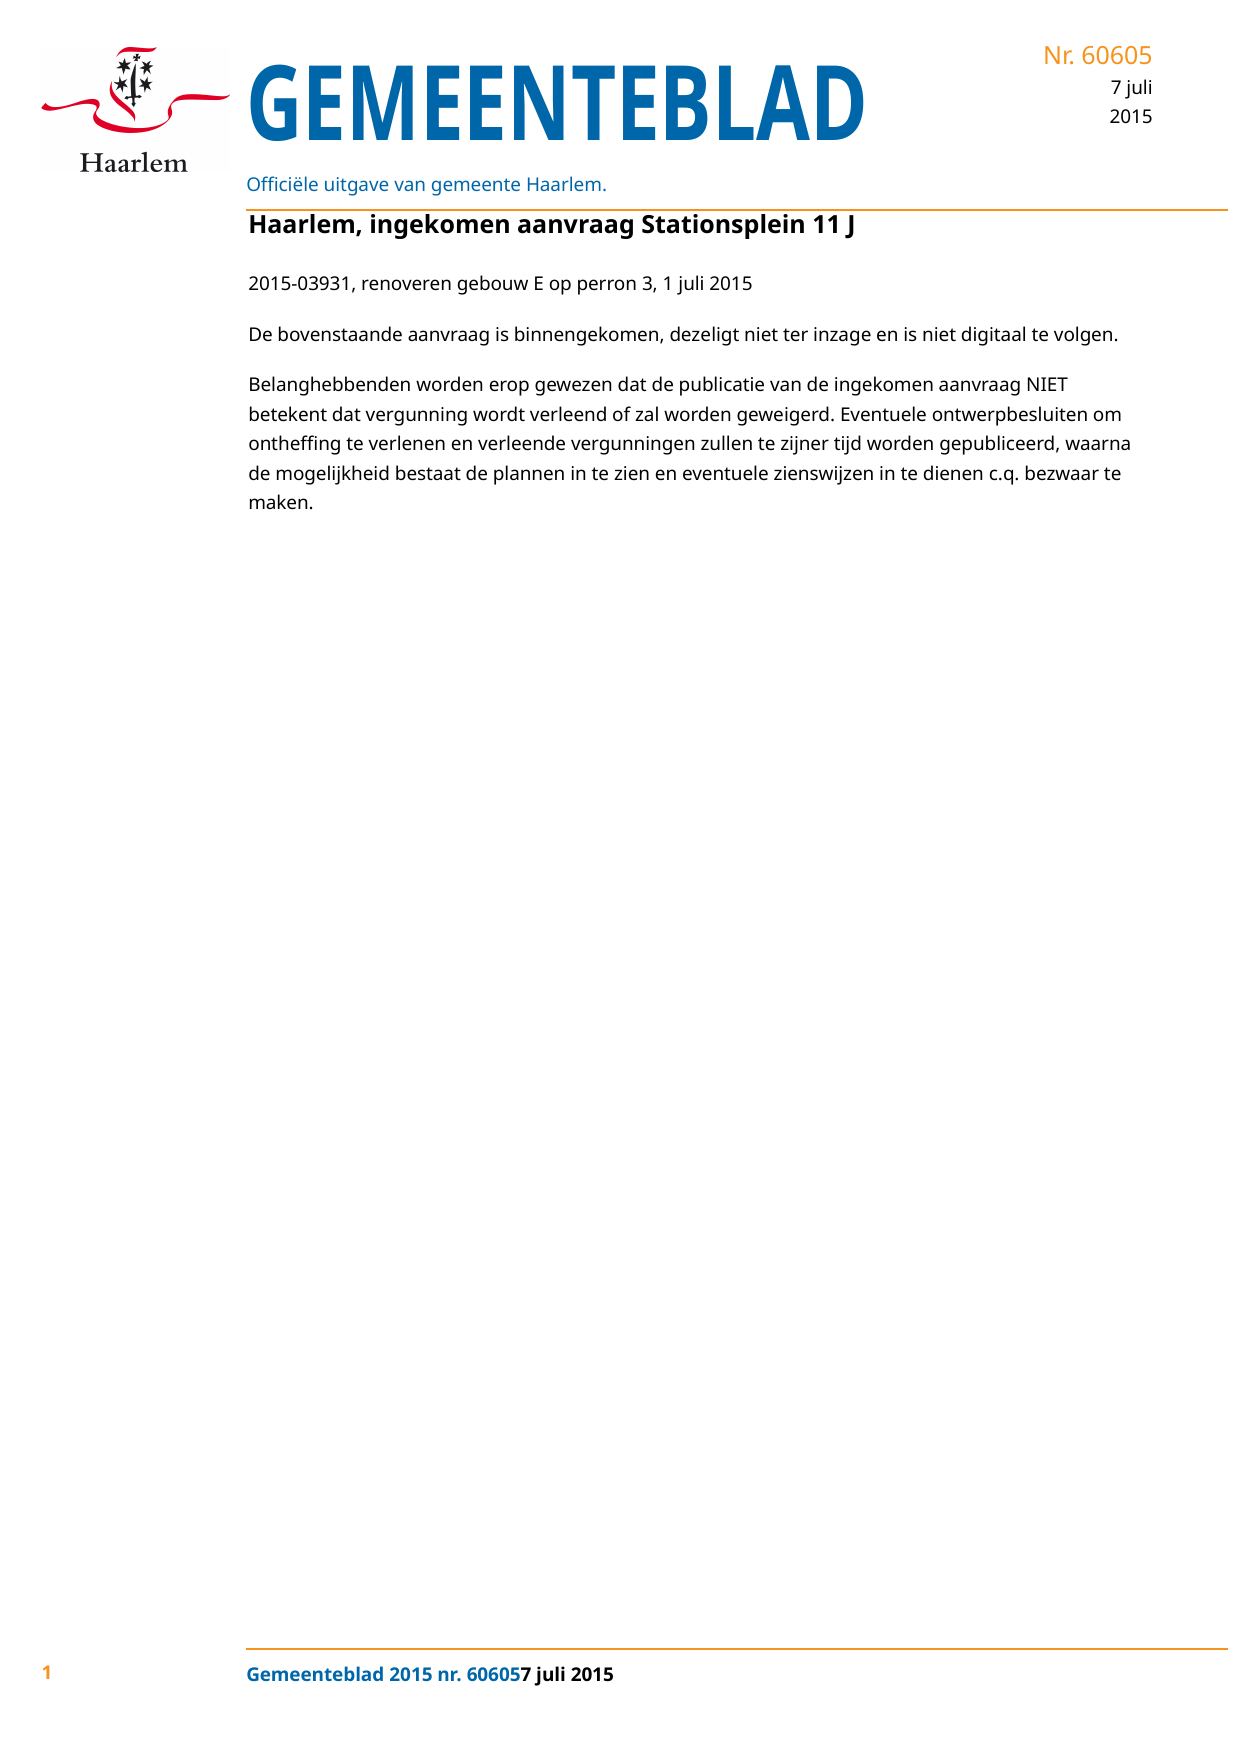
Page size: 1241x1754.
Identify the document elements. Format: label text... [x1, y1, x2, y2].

text 2015-03931, renoveren gebouw E op perron 3, 1 juli 2015 [248, 270, 1152, 296]
text Belanghebbenden worden erop gewezen dat de publicatie van de ingekomen aanvraag NIET betekent dat vergunning wordt verleend of zal worden geweigerd. Eventuele ontwerpbesluiten om ontheffing te verlenen en verleende vergunningen zullen te zijner tijd worden gepubliceerd, waarna de mogelijkheid bestaat de plannen in te zien en eventuele zienswijzen in te dienen c.q. bezwaar te maken. [248, 371, 1152, 515]
text Haarlem, ingekomen aanvraag Stationsplein 11 J [248, 211, 1152, 241]
text De bovenstaande aanvraag is binnengekomen, dezeligt niet ter inzage en is niet digitaal te volgen. [248, 321, 1152, 346]
picture [41, 47, 231, 172]
